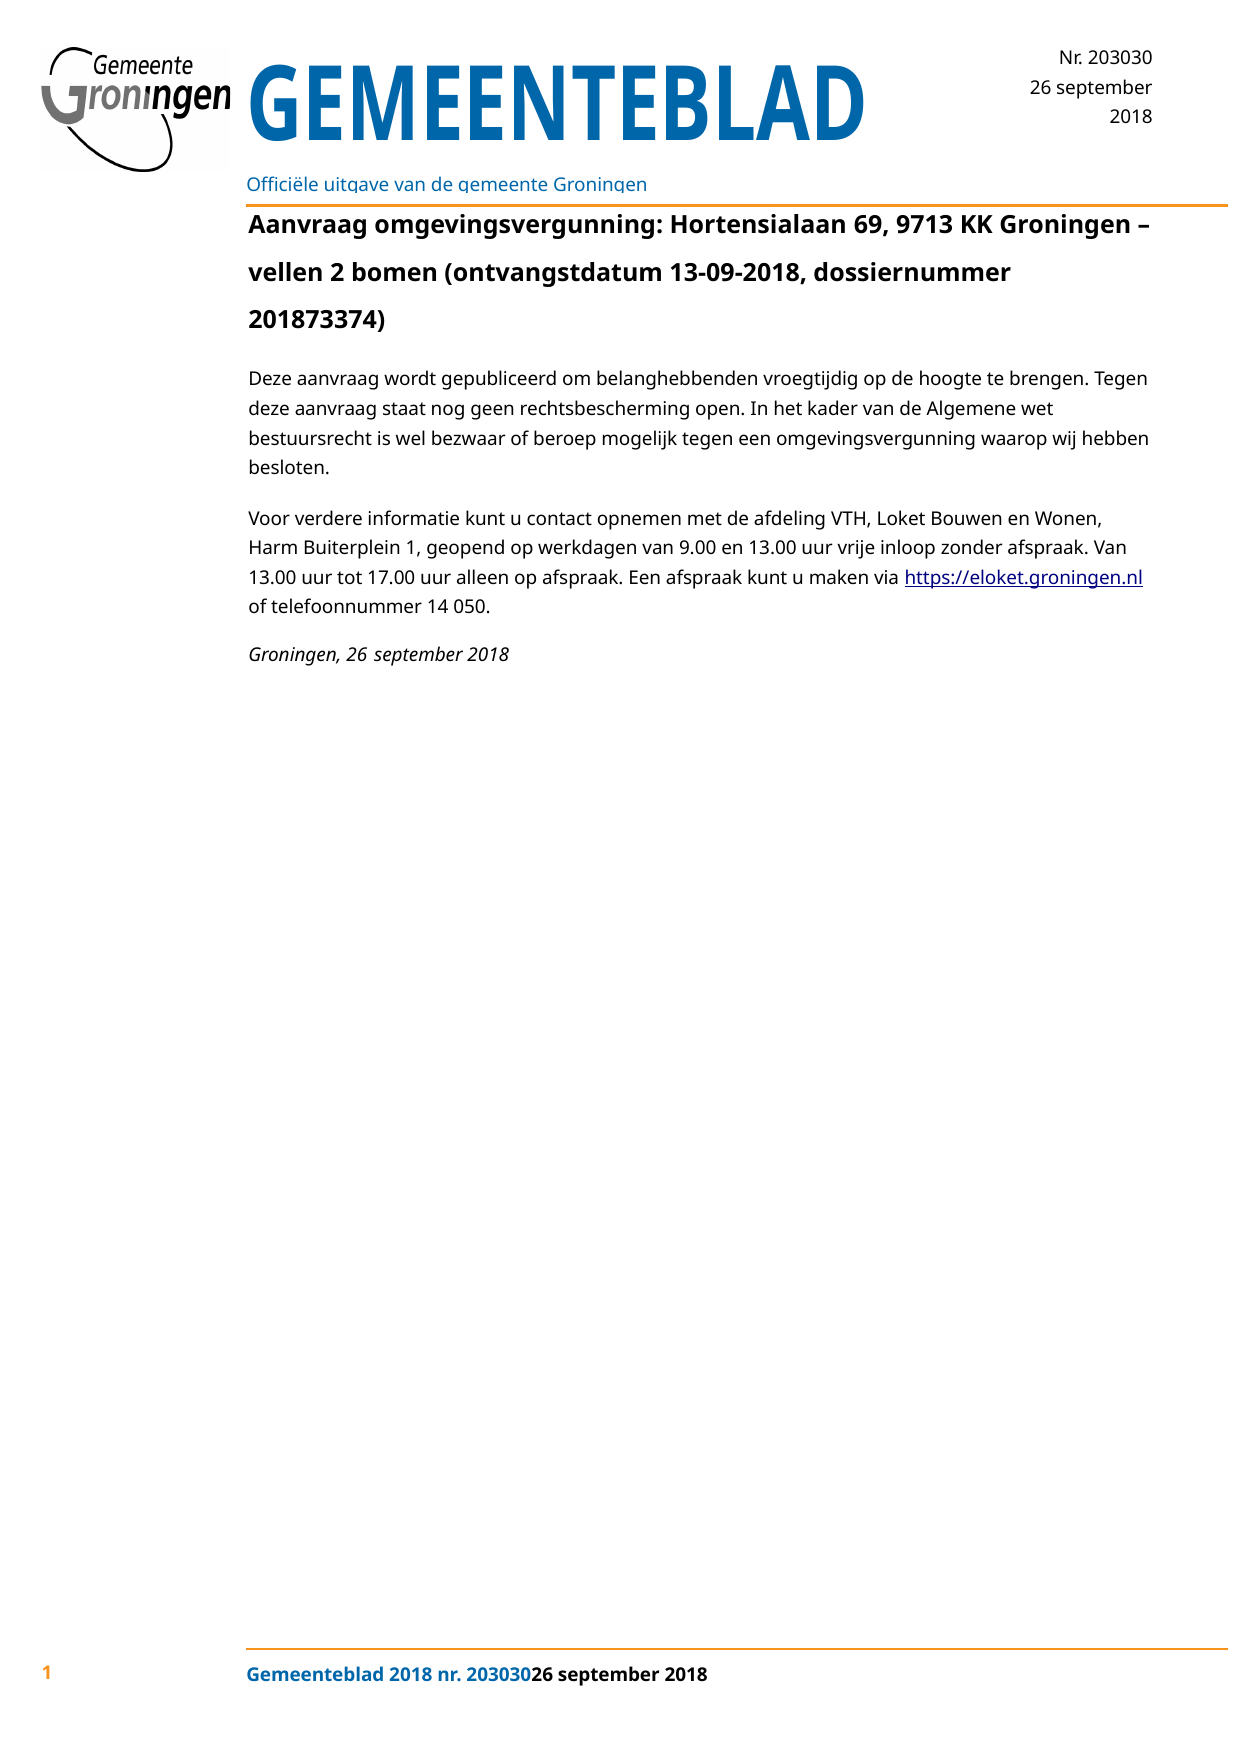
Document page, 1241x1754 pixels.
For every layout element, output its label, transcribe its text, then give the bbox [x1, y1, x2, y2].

text Deze aanvraag wordt gepubliceerd om belanghebbenden vroegtijdig op de hoogte te brengen. Tegen deze aanvraag staat nog geen rechtsbescherming open. In het kader van de Algemene wet bestuursrecht is wel bezwaar of beroep mogelijk tegen een omgevingsvergunning waarop wij hebben besloten. [248, 366, 1152, 480]
text Groningen, 26 september 2018 [248, 641, 1152, 667]
text Voor verdere informatie kunt u contact opnemen met de afdeling VTH, Loket Bouwen en Wonen, Harm Buiterplein 1, geopend op werkdagen van 9.00 en 13.00 uur vrije inloop zonder afspraak. Van 13.00 uur tot 17.00 uur alleen op afspraak. Een afspraak kunt u maken via https://eloket.groningen.nl of telefoonnummer 14 050. [248, 505, 1152, 619]
picture [41, 47, 231, 172]
text Aanvraag omgevingsvergunning: Hortensialaan 69, 9713 KK Groningen – vellen 2 bomen (ontvangstdatum 13-09-2018, dossiernummer 201873374) [248, 207, 1152, 336]
